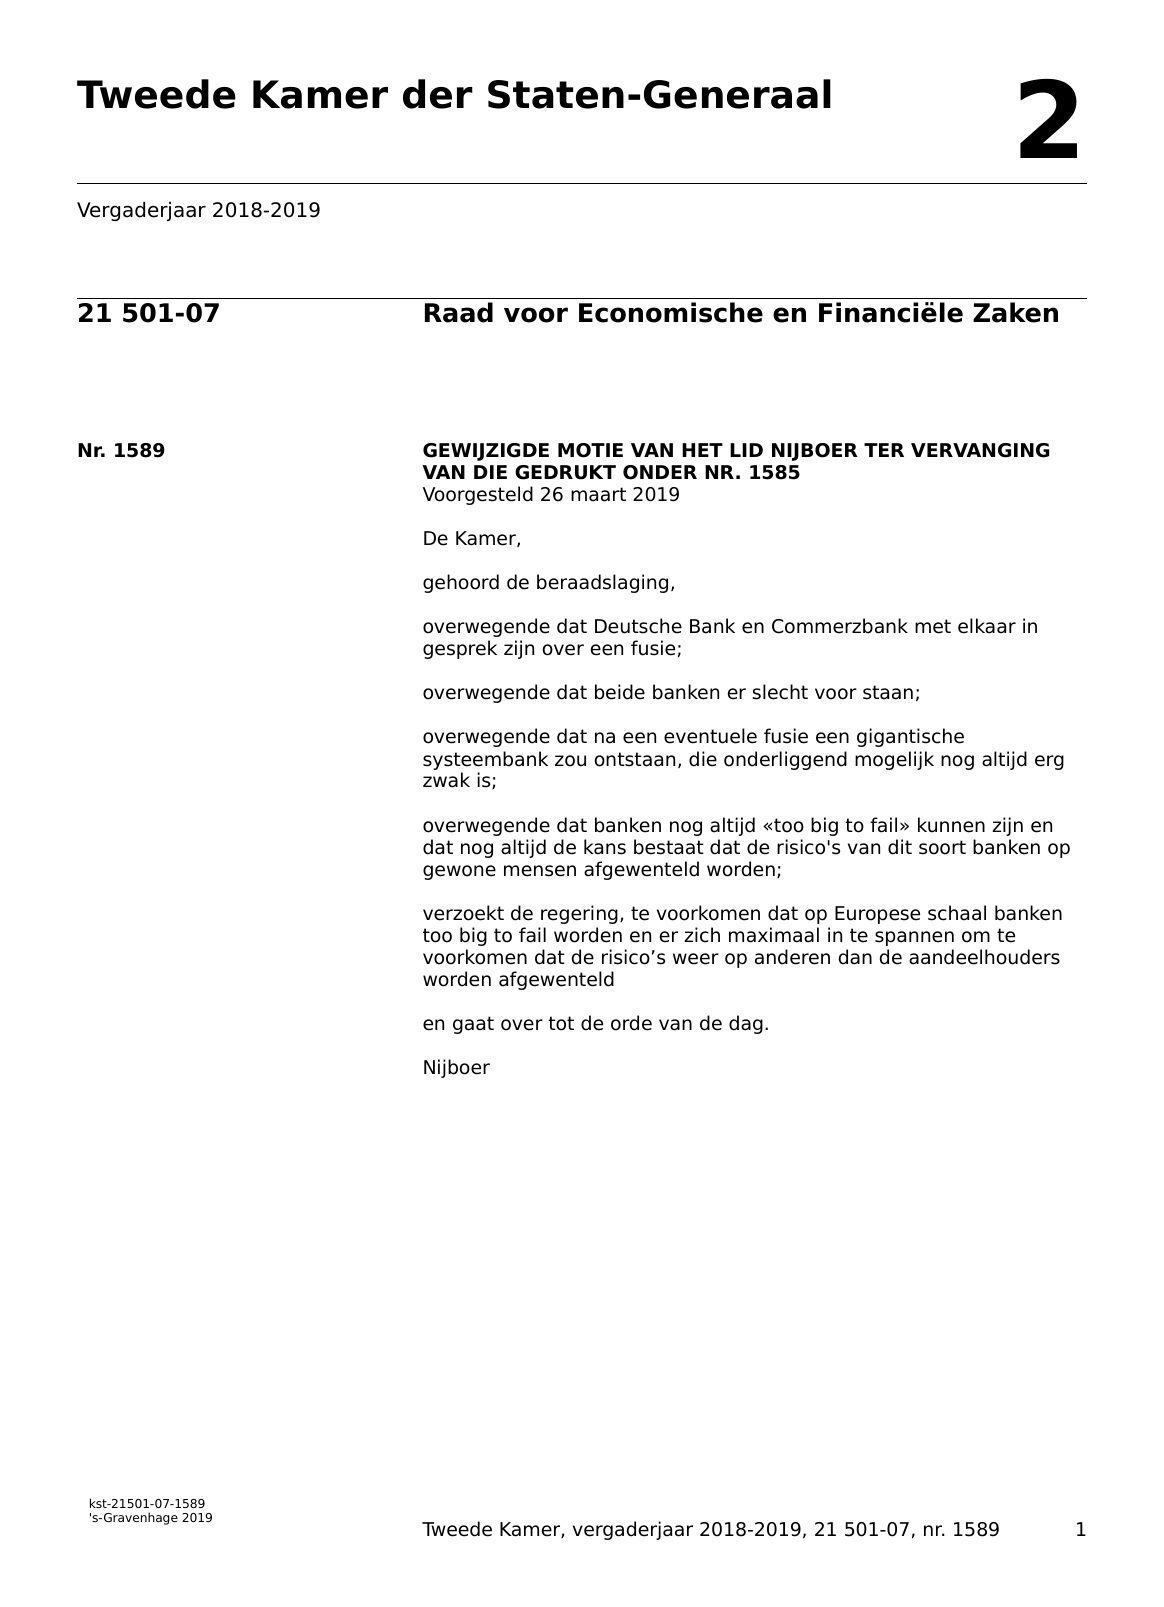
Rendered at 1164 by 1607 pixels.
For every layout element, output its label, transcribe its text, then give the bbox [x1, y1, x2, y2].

text overwegende dat na een eventuele fusie een gigantische systeembank zou ontstaan, die onderliggend mogelijk nog altijd erg zwak is; [422, 726, 1087, 792]
text overwegende dat banken nog altijd «too big to fail» kunnen zijn en dat nog altijd de kans bestaat dat de risico's van dit soort banken op gewone mensen afgewenteld worden; [422, 814, 1087, 881]
text 's-Gravenhage 2019 [88, 1511, 323, 1525]
text Voorgesteld 26 maart 2019 [422, 484, 1087, 506]
text en gaat over tot de orde van de dag. [422, 1013, 1087, 1035]
table_cell Vergaderjaar 2018-2019 [77, 184, 1087, 298]
subtitle 21 501-07 Raad voor Economische en Financiële Zaken [77, 299, 1087, 329]
subtitle Nr. 1589 GEWIJZIGDE MOTIE VAN HET LID NIJBOER TER VERVANGING VAN DIE GEDRUKT ONDER NR. 1585 [77, 440, 1087, 484]
text De Kamer, [422, 528, 1087, 550]
text overwegende dat beide banken er slecht voor staan; [422, 682, 1087, 704]
text kst-21501-07-1589 [88, 1497, 323, 1511]
text overwegende dat Deutsche Bank en Commerzbank met elkaar in gesprek zijn over een fusie; [422, 616, 1087, 660]
text Nijboer [422, 1057, 1087, 1079]
text gehoord de beraadslaging, [422, 572, 1087, 594]
text verzoekt de regering, te voorkomen dat op Europese schaal banken too big to fail worden en er zich maximaal in te spannen om te voorkomen dat de risico’s weer op anderen dan de aandeelhouders worden afgewenteld [422, 903, 1087, 991]
table_header Tweede Kamer der Staten-Generaal [77, 59, 886, 183]
table_header 2 [886, 59, 1087, 183]
